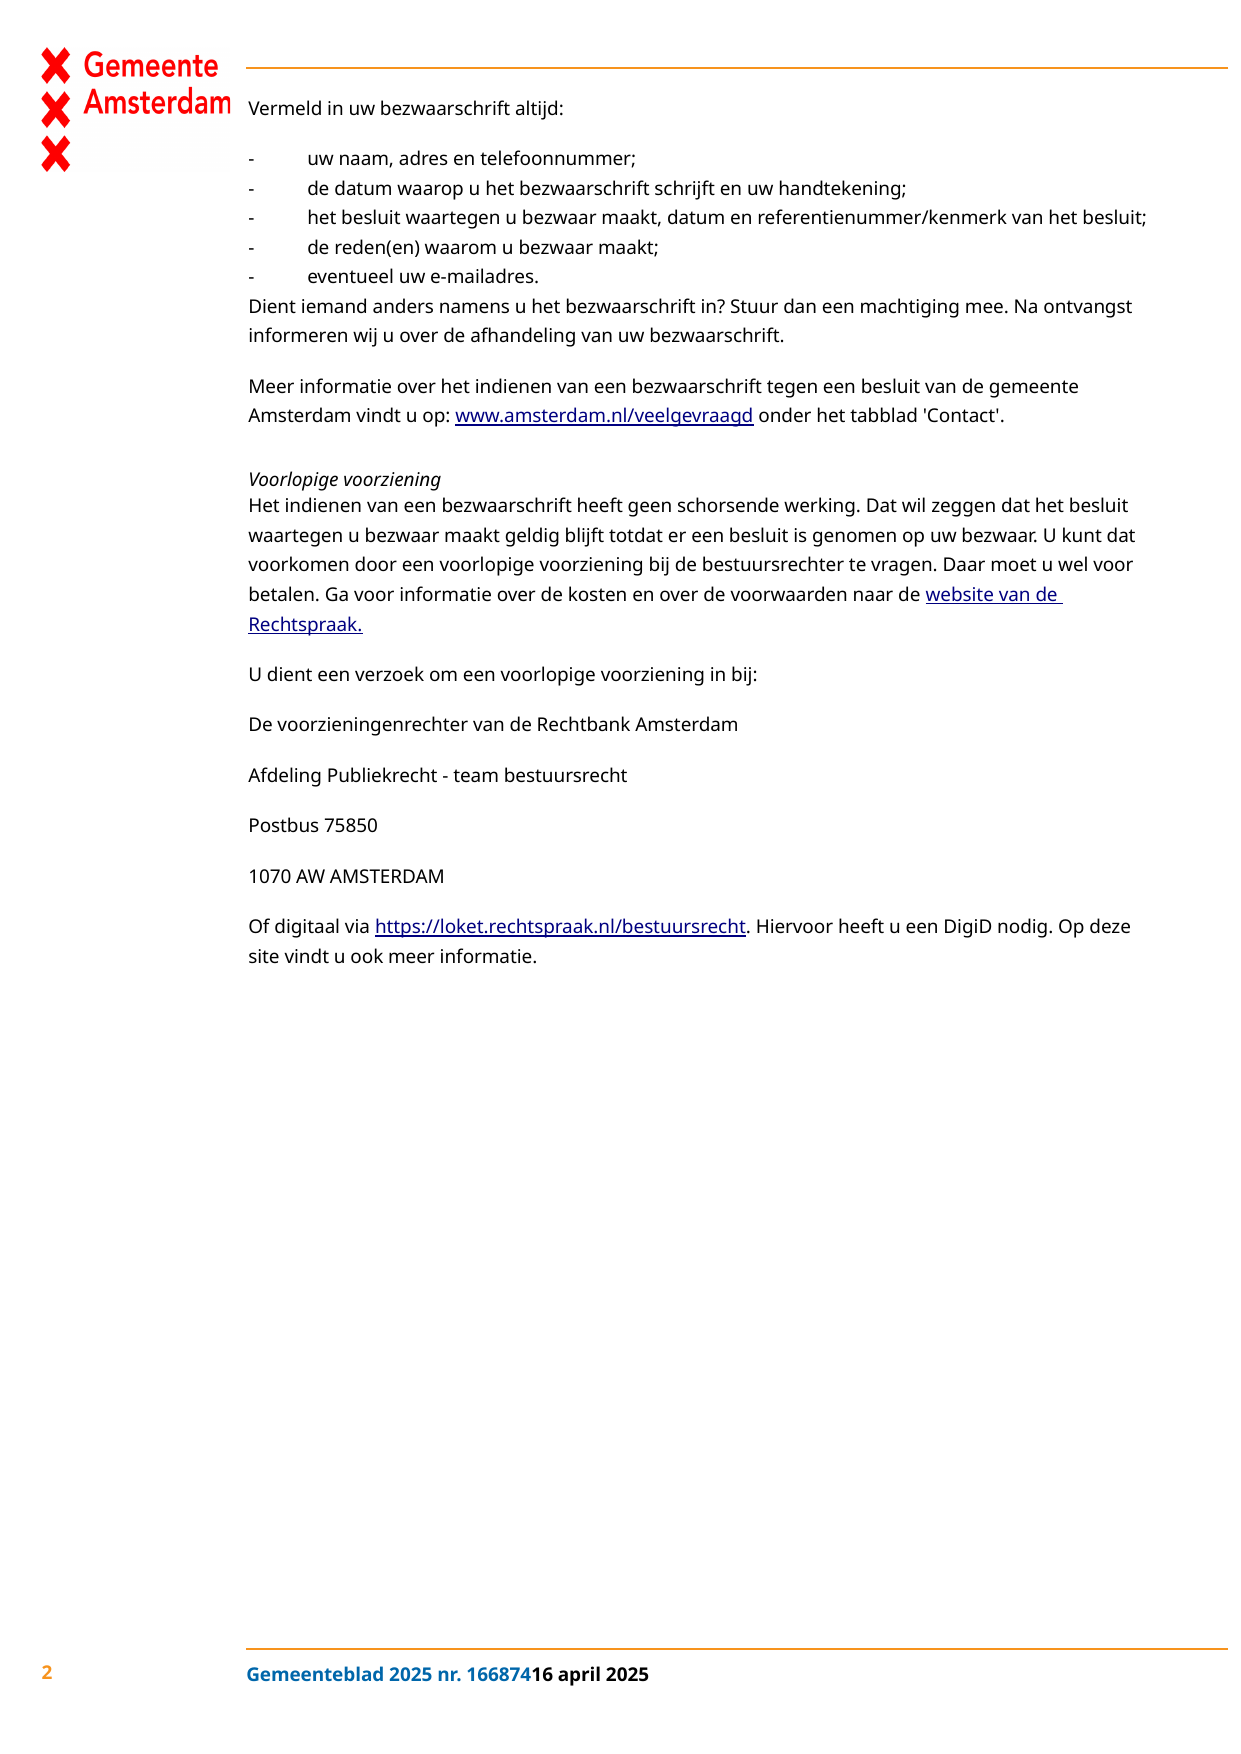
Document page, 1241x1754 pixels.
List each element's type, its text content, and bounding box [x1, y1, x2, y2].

list de datum waarop u het bezwaarschrift schrijft en uw handtekening; [248, 175, 1152, 201]
list uw naam, adres en telefoonnummer; [248, 145, 1152, 171]
text Vermeld in uw bezwaarschrift altijd: [248, 95, 1152, 121]
text De voorzieningenrechter van de Rechtbank Amsterdam [248, 712, 1152, 737]
text Of digitaal via https://loket.rechtspraak.nl/bestuursrecht. Hiervoor heeft u een DigiD nodig. Op deze site vindt u ook meer informatie. [248, 913, 1152, 968]
picture [41, 47, 231, 172]
text Dient iemand anders namens u het bezwaarschrift in? Stuur dan een machtiging mee. Na ontvangst informeren wij u over de afhandeling van uw bezwaarschrift. [248, 293, 1152, 348]
text Postbus 75850 [248, 812, 1152, 838]
list het besluit waartegen u bezwaar maakt, datum en referentienummer/kenmerk van het besluit; [248, 204, 1152, 230]
text Het indienen van een bezwaarschrift heeft geen schorsende werking. Dat wil zeggen dat het besluit waartegen u bezwaar maakt geldig blijft totdat er een besluit is genomen op uw bezwaar. U kunt dat voorkomen door een voorlopige voorziening bij de bestuursrechter te vragen. Daar moet u wel voor betalen. Ga voor informatie over de kosten en over de voorwaarden naar de website van de Rechtspraak. [248, 492, 1152, 636]
text Afdeling Publiekrecht - team bestuursrecht [248, 762, 1152, 788]
text Voorlopige voorziening [248, 467, 1152, 492]
text U dient een verzoek om een voorlopige voorziening in bij: [248, 661, 1152, 687]
text Meer informatie over het indienen van een bezwaarschrift tegen een besluit van de gemeente Amsterdam vindt u op: www.amsterdam.nl/veelgevraagd onder het tabblad 'Contact'. [248, 373, 1152, 428]
list eventueel uw e-mailadres. [248, 263, 1152, 289]
text 1070 AW AMSTERDAM [248, 863, 1152, 888]
list de reden(en) waarom u bezwaar maakt; [248, 234, 1152, 260]
